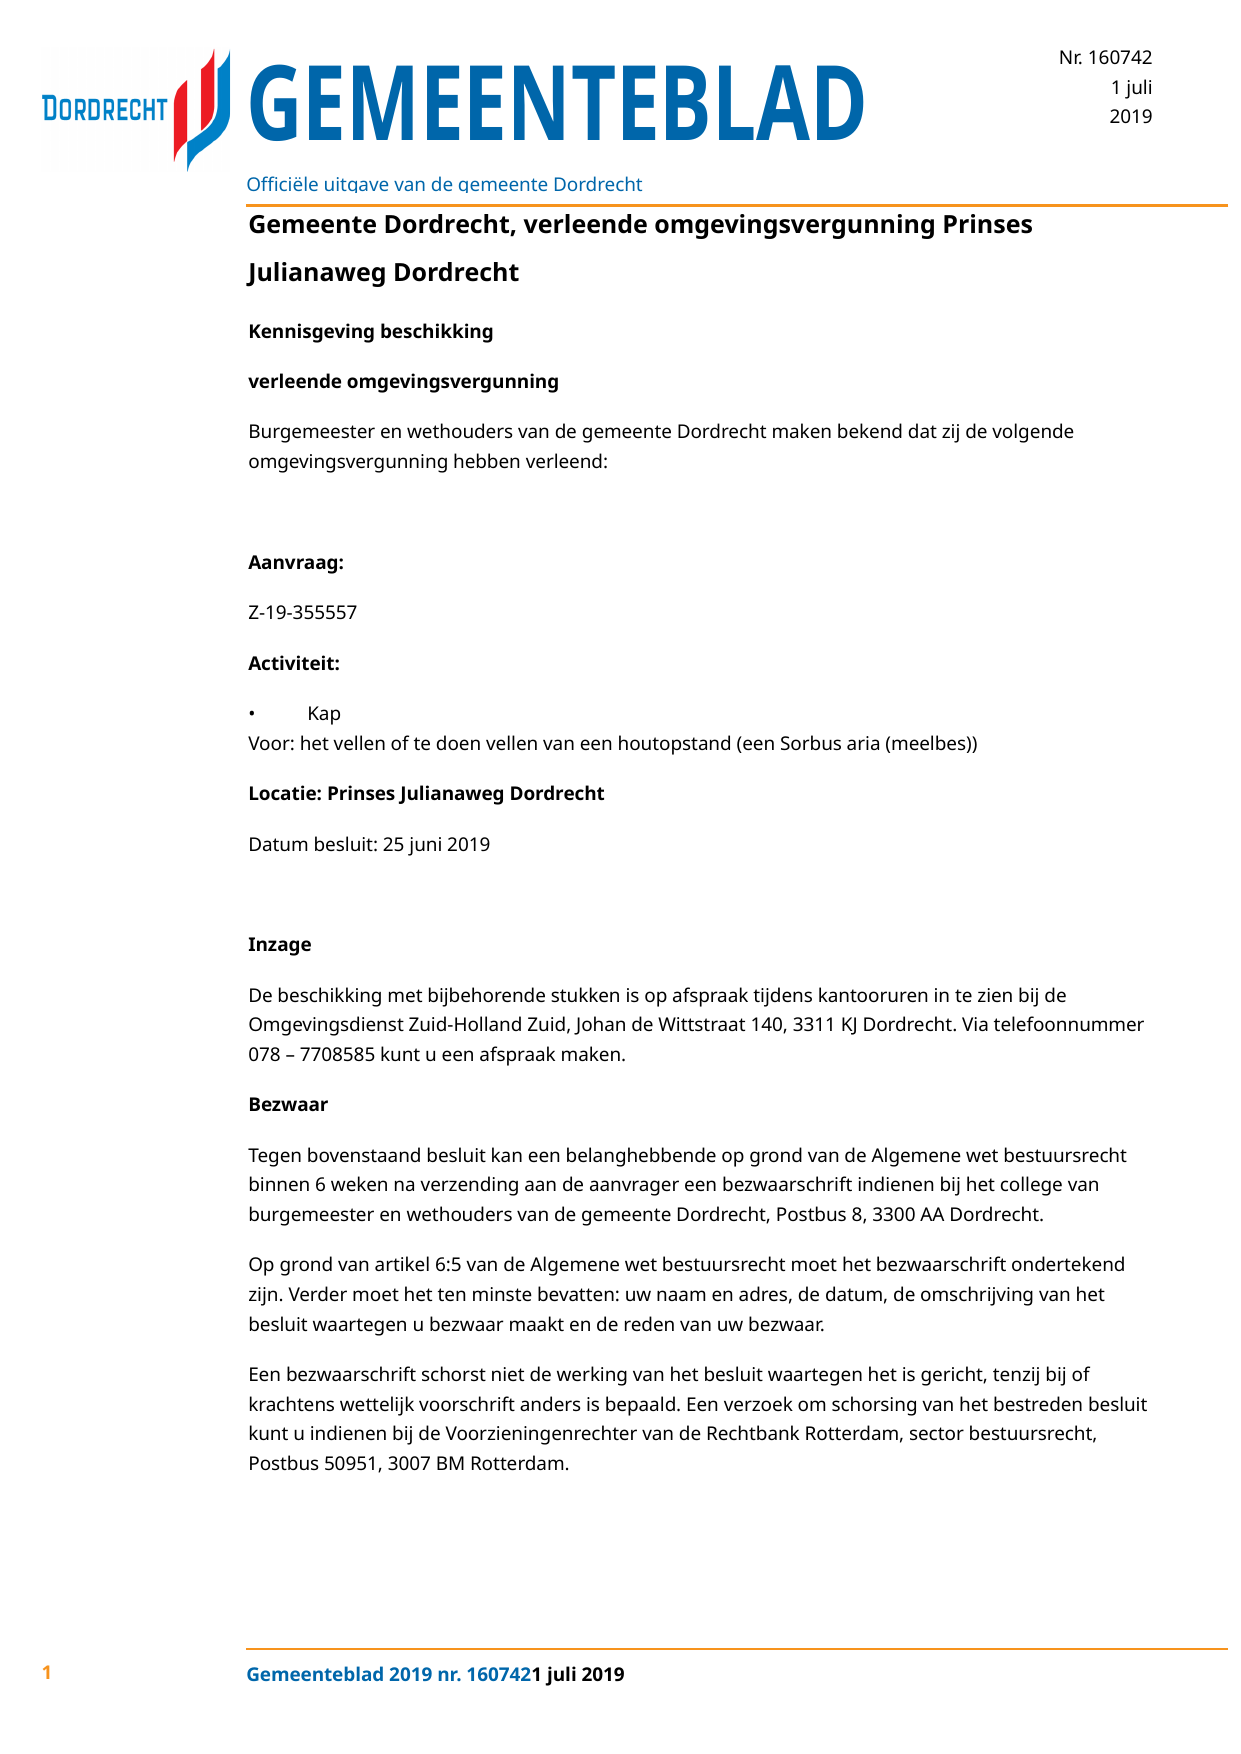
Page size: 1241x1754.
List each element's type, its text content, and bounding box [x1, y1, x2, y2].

text Activiteit: [248, 650, 1152, 676]
list Kap [248, 700, 1152, 726]
text Een bezwaarschrift schorst niet de werking van het besluit waartegen het is gericht, tenzij bij of krachtens wettelijk voorschrift anders is bepaald. Een verzoek om schorsing van het bestreden besluit kunt u indienen bij de Voorzieningenrechter van de Rechtbank Rotterdam, sector bestuursrecht, Postbus 50951, 3007 BM Rotterdam. [248, 1361, 1152, 1476]
text Locatie: Prinses Julianaweg Dordrecht [248, 780, 1152, 806]
text Datum besluit: 25 juni 2019 [248, 831, 1152, 857]
text Bezwaar [248, 1092, 1152, 1117]
text Gemeente Dordrecht, verleende omgevingsvergunning Prinses Julianaweg Dordrecht [248, 207, 1152, 288]
text Tegen bovenstaand besluit kan een belanghebbende op grond van de Algemene wet bestuursrecht binnen 6 weken na verzending aan de aanvrager een bezwaarschrift indienen bij het college van burgemeester en wethouders van de gemeente Dordrecht, Postbus 8, 3300 AA Dordrecht. [248, 1142, 1152, 1227]
text Burgemeester en wethouders van de gemeente Dordrecht maken bekend dat zij de volgende omgevingsvergunning hebben verleend: [248, 419, 1152, 474]
text De beschikking met bijbehorende stukken is op afspraak tijdens kantooruren in te zien bij de Omgevingsdienst Zuid-Holland Zuid, Johan de Wittstraat 140, 3311 KJ Dordrecht. Via telefoonnummer 078 – 7708585 kunt u een afspraak maken. [248, 982, 1152, 1067]
picture [41, 47, 231, 172]
text Aanvraag: [248, 549, 1152, 575]
text verleende omgevingsvergunning [248, 368, 1152, 394]
text Voor: het vellen of te doen vellen van een houtopstand (een Sorbus aria (meelbes)) [248, 730, 1152, 756]
text Kennisgeving beschikking [248, 318, 1152, 344]
text Op grond van artikel 6:5 van de Algemene wet bestuursrecht moet het bezwaarschrift ondertekend zijn. Verder moet het ten minste bevatten: uw naam en adres, de datum, de omschrijving van het besluit waartegen u bezwaar maakt en de reden van uw bezwaar. [248, 1252, 1152, 1337]
text Inzage [248, 932, 1152, 957]
text Z-19-355557 [248, 599, 1152, 625]
